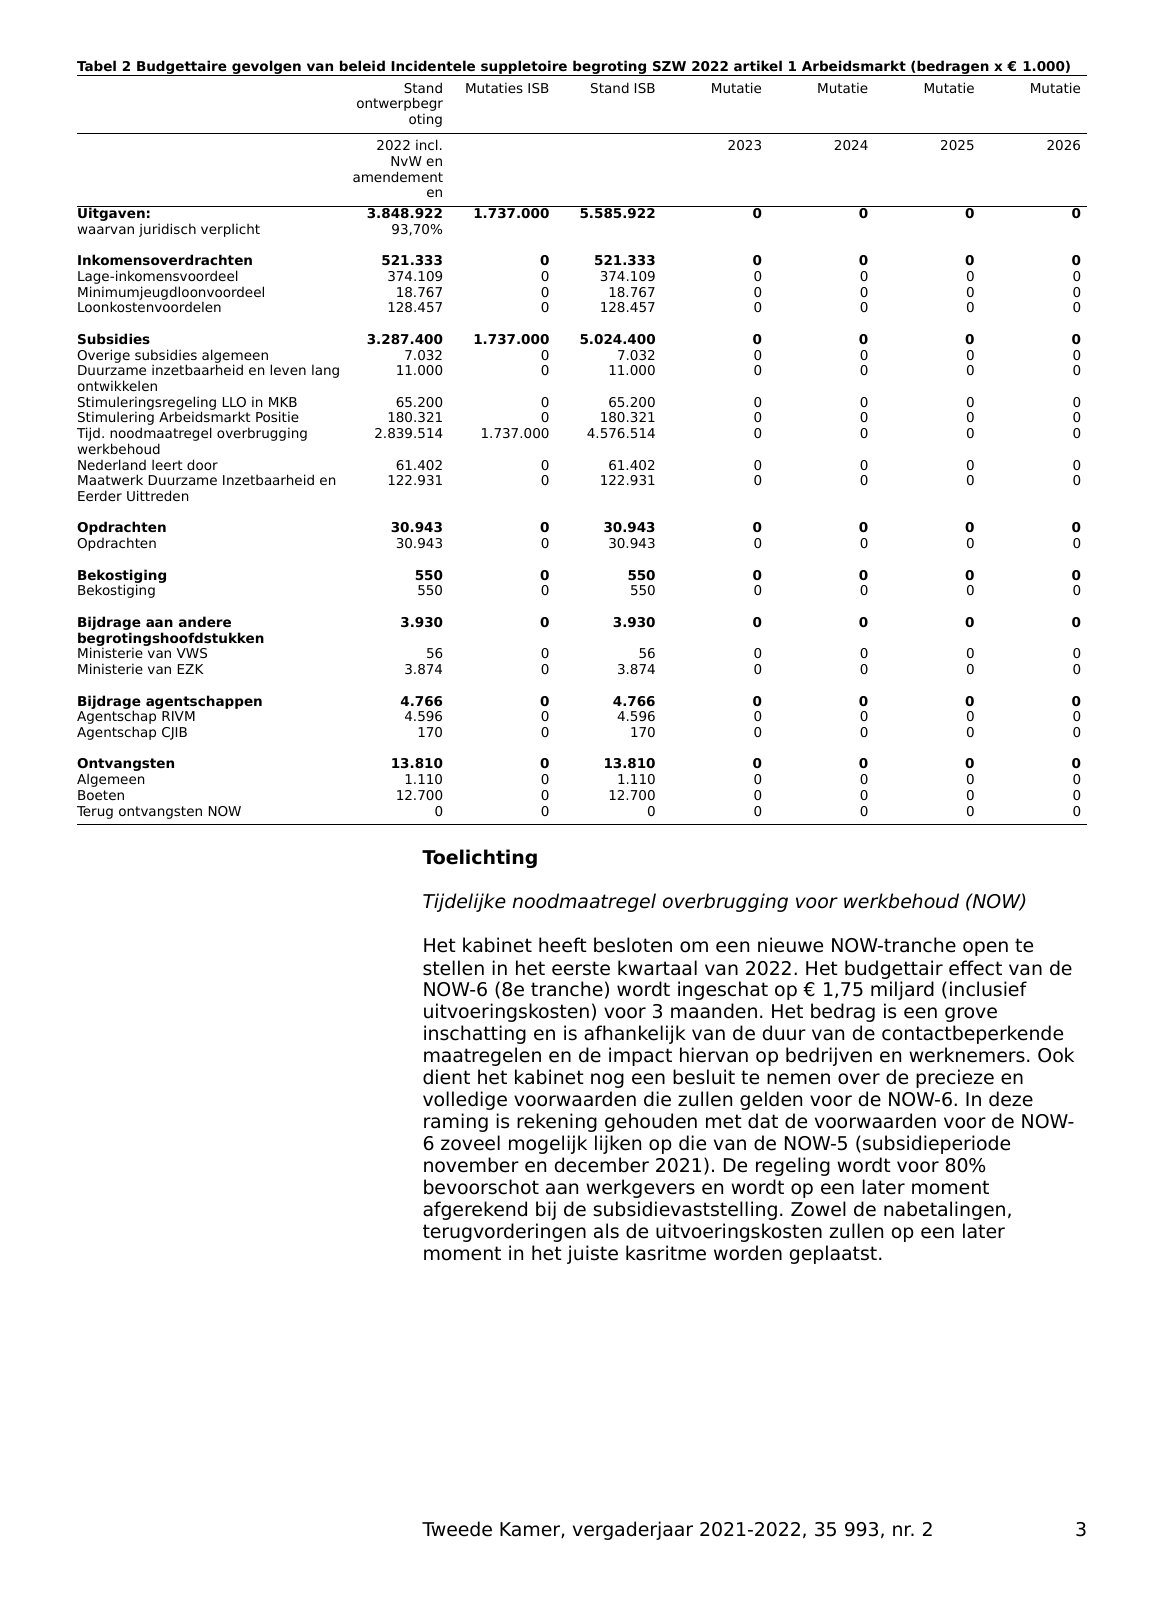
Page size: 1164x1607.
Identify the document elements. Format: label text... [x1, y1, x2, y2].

table_cell 0 [980, 662, 1087, 678]
table_cell [77, 76, 342, 132]
table_cell [768, 552, 874, 567]
table_cell 0 [768, 646, 874, 662]
table_cell 0 [874, 458, 980, 473]
table_cell Mutatie [661, 76, 768, 132]
table_cell 0 [980, 300, 1087, 316]
table_cell [980, 599, 1087, 615]
table_cell 180.321 [555, 410, 661, 426]
table_cell Algemeen [77, 772, 342, 788]
table_cell 170 [343, 725, 449, 741]
table_cell 0 [449, 788, 555, 803]
table_cell Stand ISB [555, 76, 661, 132]
table_cell [768, 505, 874, 520]
table_cell 61.402 [343, 458, 449, 473]
table_cell 0 [980, 756, 1087, 772]
table_cell [980, 505, 1087, 520]
table_cell [343, 552, 449, 567]
table_cell 2025 [874, 134, 980, 206]
table_cell 170 [555, 725, 661, 741]
table_cell 0 [768, 473, 874, 504]
table_cell [661, 741, 768, 756]
table_cell 18.767 [343, 284, 449, 300]
table_cell 3.874 [343, 662, 449, 678]
table_cell Boeten [77, 788, 342, 803]
table_cell [449, 237, 555, 253]
subtitle Toelichting [422, 847, 1087, 869]
table_cell Minimumjeugdloonvoordeel [77, 284, 342, 300]
table_cell 0 [449, 725, 555, 741]
table_cell Bekostiging [77, 583, 342, 599]
table_cell [661, 599, 768, 615]
table_cell 0 [874, 646, 980, 662]
table_cell 0 [661, 284, 768, 300]
table_cell 521.333 [343, 253, 449, 269]
table_cell [77, 678, 342, 693]
table_cell 0 [874, 756, 980, 772]
table_cell Mutatie [874, 76, 980, 132]
table_cell [555, 678, 661, 693]
table_cell 0 [874, 395, 980, 410]
table_cell [661, 678, 768, 693]
table_cell [343, 599, 449, 615]
table_cell [449, 316, 555, 332]
table_cell 0 [661, 646, 768, 662]
table_cell [77, 316, 342, 332]
table_cell 0 [980, 536, 1087, 552]
table_cell [555, 552, 661, 567]
table_cell [768, 599, 874, 615]
table_cell 374.109 [343, 269, 449, 284]
table_cell 0 [980, 426, 1087, 457]
table_cell [980, 552, 1087, 567]
table_cell 0 [874, 207, 980, 221]
table_cell 5.024.400 [555, 332, 661, 347]
table_cell [555, 316, 661, 332]
table_cell 0 [661, 458, 768, 473]
table_cell 0 [874, 426, 980, 457]
table_cell [343, 505, 449, 520]
table_cell 0 [874, 788, 980, 803]
table_cell 0 [980, 473, 1087, 504]
table_cell 0 [449, 693, 555, 709]
table_cell 4.576.514 [555, 426, 661, 457]
table_cell 61.402 [555, 458, 661, 473]
table_cell Tijd. noodmaatregel overbrugging werkbehoud [77, 426, 342, 457]
table_cell 0 [874, 662, 980, 678]
table_cell Mutaties ISB [449, 76, 555, 132]
table_cell [768, 741, 874, 756]
table_cell Maatwerk Duurzame Inzetbaarheid en Eerder Uittreden [77, 473, 342, 504]
table_cell Stand ontwerpbegroting [343, 76, 449, 132]
table_cell [555, 505, 661, 520]
table_cell Ministerie van VWS [77, 646, 342, 662]
table_cell 1.110 [343, 772, 449, 788]
table_cell [874, 221, 980, 237]
table_cell 0 [449, 583, 555, 599]
table_cell Subsidies [77, 332, 342, 347]
table_cell 2022 incl. NvW en amendementen [343, 134, 449, 206]
table_cell 0 [768, 410, 874, 426]
table_cell 1.737.000 [449, 426, 555, 457]
table_cell 0 [449, 646, 555, 662]
table_cell [661, 221, 768, 237]
table_cell Opdrachten [77, 536, 342, 552]
table_cell [874, 741, 980, 756]
table_cell [449, 134, 555, 206]
table_cell 0 [768, 583, 874, 599]
table_cell [449, 505, 555, 520]
table_cell 0 [449, 709, 555, 725]
table_cell 0 [449, 536, 555, 552]
table_cell 550 [343, 583, 449, 599]
table_cell [77, 505, 342, 520]
table_cell 0 [874, 520, 980, 536]
table_cell [980, 741, 1087, 756]
table_cell 0 [768, 520, 874, 536]
table_cell Terug ontvangsten NOW [77, 804, 342, 824]
table_cell [555, 599, 661, 615]
table_cell 0 [874, 410, 980, 426]
table_cell 0 [661, 725, 768, 741]
table_cell 0 [449, 347, 555, 363]
table_cell Loonkostenvoordelen [77, 300, 342, 316]
table_cell 0 [980, 615, 1087, 646]
table_cell 0 [768, 284, 874, 300]
table_cell 2023 [661, 134, 768, 206]
table_cell 0 [661, 332, 768, 347]
table_cell 0 [874, 615, 980, 646]
table_cell 0 [874, 269, 980, 284]
table_cell [768, 221, 874, 237]
table_cell 550 [555, 568, 661, 583]
table_cell [449, 552, 555, 567]
table_cell Stimuleringsregeling LLO in MKB [77, 395, 342, 410]
table_cell 122.931 [555, 473, 661, 504]
table_cell 521.333 [555, 253, 661, 269]
table_cell 3.930 [555, 615, 661, 646]
table_cell 7.032 [343, 347, 449, 363]
table_cell 0 [768, 615, 874, 646]
table_cell 0 [980, 269, 1087, 284]
table_cell [343, 741, 449, 756]
table_cell [77, 599, 342, 615]
table_cell [661, 505, 768, 520]
table_cell 0 [874, 568, 980, 583]
table_cell [661, 237, 768, 253]
table_cell 0 [449, 284, 555, 300]
table_cell 0 [980, 583, 1087, 599]
table_cell 0 [768, 458, 874, 473]
table_cell [449, 678, 555, 693]
table_header Tabel 2 Budgettaire gevolgen van beleid Incidentele suppletoire begroting SZW 2022 artikel 1 Arbeidsmarkt (bedragen x € 1.000) [77, 59, 1087, 75]
table_cell Nederland leert door [77, 458, 342, 473]
table_cell [874, 678, 980, 693]
table_cell [980, 237, 1087, 253]
table_cell 0 [768, 332, 874, 347]
table_cell 0 [661, 300, 768, 316]
table_cell Lage-inkomensvoordeel [77, 269, 342, 284]
table_cell Uitgaven: [77, 207, 342, 221]
table_cell [980, 678, 1087, 693]
table_cell Bekostiging [77, 568, 342, 583]
table_cell [768, 316, 874, 332]
table_cell 0 [980, 772, 1087, 788]
table_cell 0 [661, 788, 768, 803]
table_cell 0 [768, 207, 874, 221]
table_cell 0 [768, 253, 874, 269]
table_cell Agentschap RIVM [77, 709, 342, 725]
table_cell [449, 741, 555, 756]
table_cell 0 [980, 725, 1087, 741]
table_cell Overige subsidies algemeen [77, 347, 342, 363]
table_cell Inkomensoverdrachten [77, 253, 342, 269]
table_cell [343, 316, 449, 332]
table_cell 0 [874, 693, 980, 709]
table_cell 128.457 [555, 300, 661, 316]
table_cell [661, 316, 768, 332]
table_cell 0 [449, 520, 555, 536]
table_cell 3.930 [343, 615, 449, 646]
table_cell [874, 237, 980, 253]
table_cell 0 [661, 693, 768, 709]
table_cell 0 [980, 520, 1087, 536]
table_cell 0 [874, 300, 980, 316]
table_cell Mutatie [768, 76, 874, 132]
table_cell [343, 678, 449, 693]
table_cell Stimulering Arbeidsmarkt Positie [77, 410, 342, 426]
table_cell 0 [661, 426, 768, 457]
table_cell 0 [980, 568, 1087, 583]
table_cell 0 [661, 520, 768, 536]
table_cell 0 [980, 332, 1087, 347]
table_cell 0 [661, 253, 768, 269]
table_cell 0 [768, 269, 874, 284]
table_cell 65.200 [555, 395, 661, 410]
table_cell 0 [874, 253, 980, 269]
table_cell 0 [768, 536, 874, 552]
table_cell 11.000 [555, 363, 661, 394]
table_cell 0 [661, 772, 768, 788]
table_cell [449, 221, 555, 237]
table_cell 128.457 [343, 300, 449, 316]
table_cell 30.943 [555, 520, 661, 536]
table_cell 0 [768, 300, 874, 316]
table_cell 0 [768, 395, 874, 410]
table_cell 30.943 [343, 536, 449, 552]
table_cell 0 [980, 347, 1087, 363]
text Het kabinet heeft besloten om een nieuwe NOW-tranche open te stellen in het eerste kwartaal van 2022. Het budgettair effect van de NOW-6 (8e tranche) wordt ingeschat op € 1,75 miljard (inclusief uitvoeringskosten) voor 3 maanden. Het bedrag is een grove inschatting en is afhankelijk van de duur van de contactbeperkende maatregelen en de impact hiervan op bedrijven en werknemers. Ook dient het kabinet nog een besluit te nemen over de precieze en volledige voorwaarden die zullen gelden voor de NOW-6. In deze raming is rekening gehouden met dat de voorwaarden voor de NOW-6 zoveel mogelijk lijken op die van de NOW-5 (subsidieperiode november en december 2021). De regeling wordt voor 80% bevoorschot aan werkgevers en wordt op een later moment afgerekend bij de subsidievaststelling. Zowel de nabetalingen, terugvorderingen als de uitvoeringskosten zullen op een later moment in het juiste kasritme worden geplaatst. [422, 935, 1087, 1265]
table_cell 0 [661, 615, 768, 646]
table_cell 374.109 [555, 269, 661, 284]
table_cell 0 [661, 347, 768, 363]
table_cell 0 [449, 363, 555, 394]
table_cell 4.766 [555, 693, 661, 709]
table_cell 0 [555, 804, 661, 824]
table_cell 0 [449, 300, 555, 316]
table_cell 13.810 [343, 756, 449, 772]
table_cell 0 [874, 363, 980, 394]
table_cell [768, 678, 874, 693]
table_cell [77, 237, 342, 253]
table_cell 0 [661, 395, 768, 410]
table_cell 0 [874, 284, 980, 300]
table_cell 0 [449, 410, 555, 426]
table_cell [555, 741, 661, 756]
table_cell 0 [980, 253, 1087, 269]
table_cell Bijdrage agentschappen [77, 693, 342, 709]
table_cell 3.848.922 [343, 207, 449, 221]
table_cell 0 [449, 458, 555, 473]
table_cell 0 [661, 709, 768, 725]
table_cell 56 [555, 646, 661, 662]
table_cell 0 [768, 756, 874, 772]
table_cell Duurzame inzetbaarheid en leven lang ontwikkelen [77, 363, 342, 394]
table_cell 12.700 [343, 788, 449, 803]
table_cell 0 [980, 363, 1087, 394]
table_cell 0 [768, 725, 874, 741]
table_cell 0 [449, 804, 555, 824]
table_cell 0 [661, 269, 768, 284]
table_cell 0 [449, 772, 555, 788]
table_cell 0 [980, 804, 1087, 824]
table_cell 0 [768, 804, 874, 824]
table_cell 0 [768, 426, 874, 457]
table_cell 0 [661, 536, 768, 552]
table_cell 2024 [768, 134, 874, 206]
table_cell Ministerie van EZK [77, 662, 342, 678]
table_cell [77, 741, 342, 756]
table_cell 1.737.000 [449, 207, 555, 221]
table_cell 2.839.514 [343, 426, 449, 457]
table_cell 0 [449, 395, 555, 410]
table_cell 0 [449, 615, 555, 646]
table_cell [768, 237, 874, 253]
table_cell 1.737.000 [449, 332, 555, 347]
table_cell 0 [449, 269, 555, 284]
table_cell 30.943 [343, 520, 449, 536]
table_cell 5.585.922 [555, 207, 661, 221]
table_cell 122.931 [343, 473, 449, 504]
table_cell 0 [661, 207, 768, 221]
table_cell 0 [874, 583, 980, 599]
table_cell 0 [980, 709, 1087, 725]
table_cell 0 [980, 693, 1087, 709]
table_cell 0 [661, 756, 768, 772]
table_cell Ontvangsten [77, 756, 342, 772]
table_cell 56 [343, 646, 449, 662]
subtitle Tijdelijke noodmaatregel overbrugging voor werkbehoud (NOW) [422, 891, 1087, 913]
table_cell 0 [980, 395, 1087, 410]
table_cell 0 [980, 410, 1087, 426]
table_cell 0 [874, 473, 980, 504]
table_cell [555, 221, 661, 237]
table_cell 0 [661, 583, 768, 599]
table_cell [343, 237, 449, 253]
table_cell waarvan juridisch verplicht [77, 221, 342, 237]
table_cell 30.943 [555, 536, 661, 552]
table_cell 11.000 [343, 363, 449, 394]
table_cell [77, 552, 342, 567]
table_cell 0 [768, 347, 874, 363]
table_cell 0 [874, 709, 980, 725]
table_cell 13.810 [555, 756, 661, 772]
table_cell [661, 552, 768, 567]
table_cell 12.700 [555, 788, 661, 803]
table_cell 0 [980, 284, 1087, 300]
table_cell [449, 599, 555, 615]
table_cell 180.321 [343, 410, 449, 426]
table_cell 0 [874, 347, 980, 363]
table_cell 0 [661, 662, 768, 678]
table_cell 0 [661, 473, 768, 504]
table_cell 0 [449, 568, 555, 583]
table_cell [980, 316, 1087, 332]
table_cell [77, 134, 342, 206]
table_cell 550 [555, 583, 661, 599]
table_cell Bijdrage aan andere begrotingshoofdstukken [77, 615, 342, 646]
table_cell 0 [449, 662, 555, 678]
table_cell 0 [874, 725, 980, 741]
table_cell Agentschap CJIB [77, 725, 342, 741]
table_cell 0 [980, 458, 1087, 473]
table_cell [874, 505, 980, 520]
table_cell 0 [980, 788, 1087, 803]
table_cell [555, 237, 661, 253]
table_cell 65.200 [343, 395, 449, 410]
table_cell 93,70% [343, 221, 449, 237]
table_cell [874, 552, 980, 567]
table_cell 0 [980, 646, 1087, 662]
table_cell 0 [768, 662, 874, 678]
table_cell 3.874 [555, 662, 661, 678]
table_cell 0 [874, 332, 980, 347]
table_cell 0 [449, 756, 555, 772]
table_cell 0 [874, 536, 980, 552]
table_cell 0 [449, 473, 555, 504]
table_cell 0 [661, 568, 768, 583]
table_cell 550 [343, 568, 449, 583]
table_cell 0 [768, 788, 874, 803]
table_cell 4.766 [343, 693, 449, 709]
table_cell 0 [661, 804, 768, 824]
table_cell [555, 134, 661, 206]
table_cell 0 [661, 363, 768, 394]
table_cell Mutatie [980, 76, 1087, 132]
table_cell 2026 [980, 134, 1087, 206]
table_cell Opdrachten [77, 520, 342, 536]
table_cell 4.596 [343, 709, 449, 725]
table_cell 0 [768, 568, 874, 583]
table_cell [980, 221, 1087, 237]
table_cell 0 [661, 410, 768, 426]
table_cell 18.767 [555, 284, 661, 300]
table_cell [874, 316, 980, 332]
table_cell 0 [449, 253, 555, 269]
table_cell 0 [874, 804, 980, 824]
table_cell 0 [980, 207, 1087, 221]
table_cell 0 [874, 772, 980, 788]
table_cell [874, 599, 980, 615]
table_cell 3.287.400 [343, 332, 449, 347]
table_cell 0 [768, 709, 874, 725]
table_cell 0 [343, 804, 449, 824]
table_cell 0 [768, 363, 874, 394]
table_cell 0 [768, 693, 874, 709]
table_cell 1.110 [555, 772, 661, 788]
table_cell 7.032 [555, 347, 661, 363]
table_cell 4.596 [555, 709, 661, 725]
table_cell 0 [768, 772, 874, 788]
